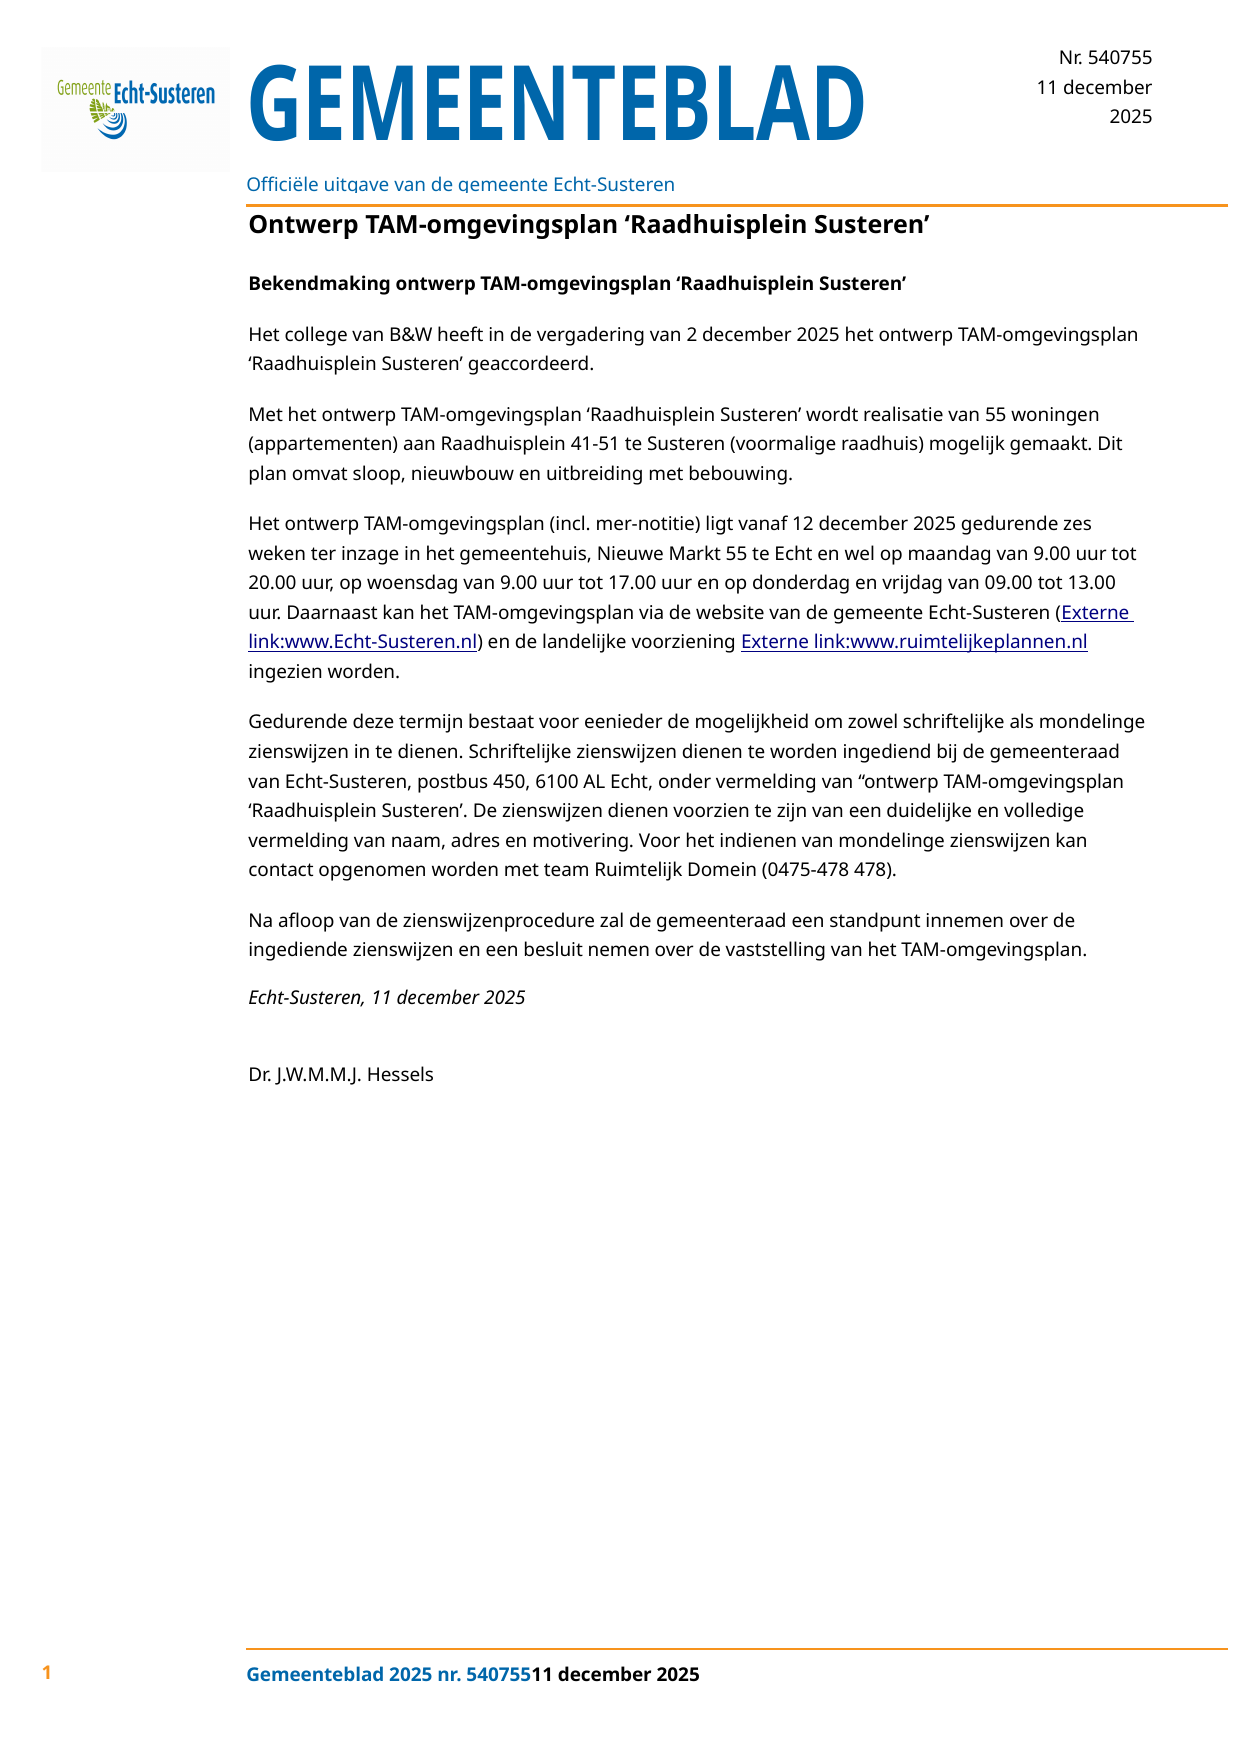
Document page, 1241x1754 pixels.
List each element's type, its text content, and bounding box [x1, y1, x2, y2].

text Met het ontwerp TAM-omgevingsplan ‘Raadhuisplein Susteren’ wordt realisatie van 55 woningen (appartementen) aan Raadhuisplein 41-51 te Susteren (voormalige raadhuis) mogelijk gemaakt. Dit plan omvat sloop, nieuwbouw en uitbreiding met bebouwing. [248, 401, 1152, 486]
picture [41, 47, 231, 172]
text Na afloop van de zienswijzenprocedure zal de gemeenteraad een standpunt innemen over de ingediende zienswijzen en een besluit nemen over de vaststelling van het TAM-omgevingsplan. [248, 907, 1152, 962]
text Gedurende deze termijn bestaat voor eenieder de mogelijkheid om zowel schriftelijke als mondelinge zienswijzen in te dienen. Schriftelijke zienswijzen dienen te worden ingediend bij de gemeenteraad van Echt-Susteren, postbus 450, 6100 AL Echt, onder vermelding van “ontwerp TAM-omgevingsplan ‘Raadhuisplein Susteren’. De zienswijzen dienen voorzien te zijn van een duidelijke en volledige vermelding van naam, adres en motivering. Voor het indienen van mondelinge zienswijzen kan contact opgenomen worden met team Ruimtelijk Domein (0475-478 478). [248, 709, 1152, 882]
text Het ontwerp TAM-omgevingsplan (incl. mer-notitie) ligt vanaf 12 december 2025 gedurende zes weken ter inzage in het gemeentehuis, Nieuwe Markt 55 te Echt en wel op maandag van 9.00 uur tot 20.00 uur, op woensdag van 9.00 uur tot 17.00 uur en op donderdag en vrijdag van 09.00 tot 13.00 uur. Daarnaast kan het TAM-omgevingsplan via de website van de gemeente Echt-Susteren (Externe link:www.Echt-Susteren.nl) en de landelijke voorziening Externe link:www.ruimtelijkeplannen.nl ingezien worden. [248, 510, 1152, 684]
text Dr. J.W.M.M.J. Hessels [248, 1062, 1152, 1087]
text Bekendmaking ontwerp TAM-omgevingsplan ‘Raadhuisplein Susteren’ [248, 270, 1152, 296]
text Echt-Susteren, 11 december 2025 [248, 984, 1152, 1010]
text Ontwerp TAM-omgevingsplan ‘Raadhuisplein Susteren’ [248, 207, 1152, 241]
text Het college van B&W heeft in de vergadering van 2 december 2025 het ontwerp TAM-omgevingsplan ‘Raadhuisplein Susteren’ geaccordeerd. [248, 321, 1152, 376]
